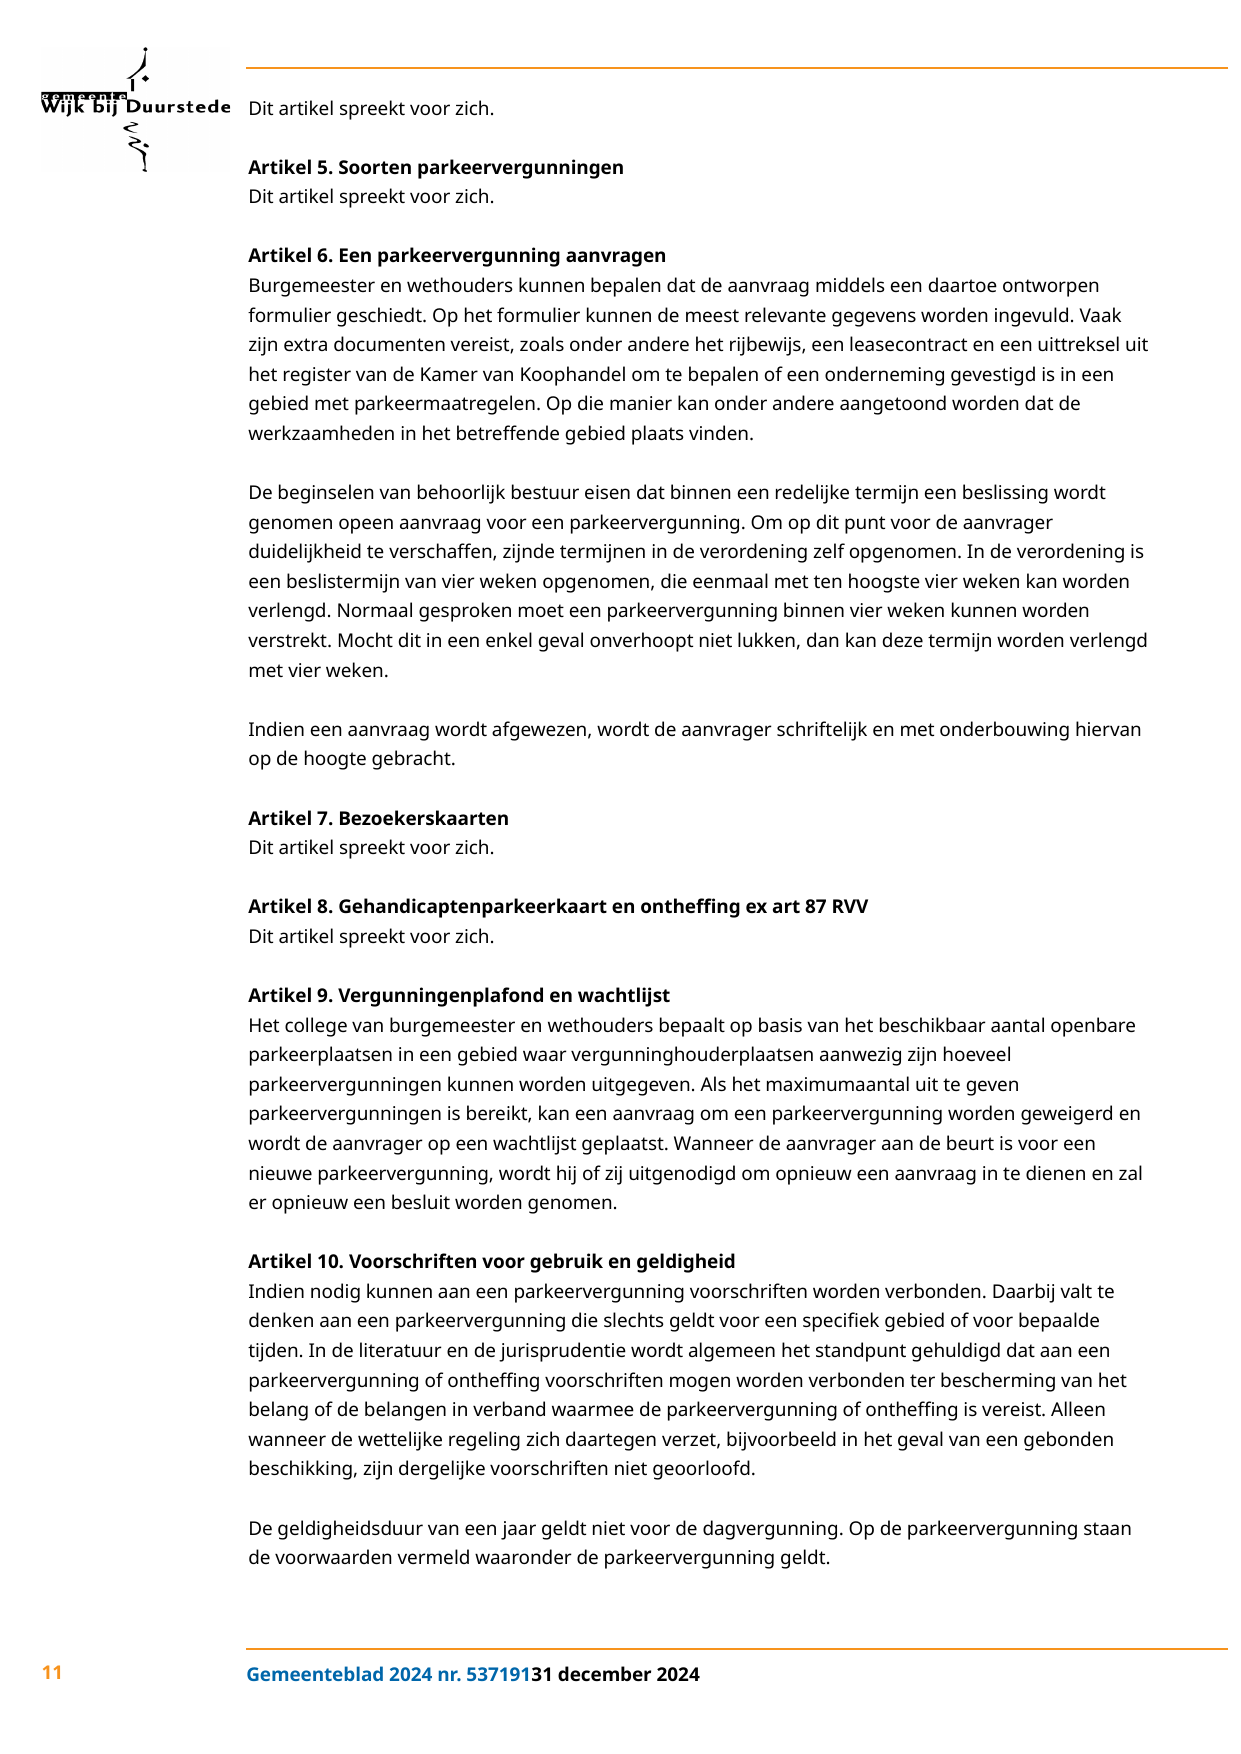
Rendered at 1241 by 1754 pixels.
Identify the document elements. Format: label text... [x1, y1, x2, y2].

text Indien nodig kunnen aan een parkeervergunning voorschriften worden verbonden. Daarbij valt te denken aan een parkeervergunning die slechts geldt voor een specifiek gebied of voor bepaalde tijden. In de literatuur en de jurisprudentie wordt algemeen het standpunt gehuldigd dat aan een parkeervergunning of ontheffing voorschriften mogen worden verbonden ter bescherming van het belang of de belangen in verband waarmee de parkeervergunning of ontheffing is vereist. Alleen wanneer de wettelijke regeling zich daartegen verzet, bijvoorbeeld in het geval van een gebonden beschikking, zijn dergelijke voorschriften niet geoorloofd. [248, 1278, 1152, 1481]
text De geldigheidsduur van een jaar geldt niet voor de dagvergunning. Op de parkeervergunning staan de voorwaarden vermeld waaronder de parkeervergunning geldt. [248, 1515, 1152, 1570]
text Dit artikel spreekt voor zich. [248, 183, 1152, 209]
text Artikel 10. Voorschriften voor gebruik en geldigheid [248, 1248, 1152, 1274]
text Artikel 8. Gehandicaptenparkeerkaart en ontheffing ex art 87 RVV [248, 893, 1152, 919]
text Het college van burgemeester en wethouders bepaalt op basis van het beschikbaar aantal openbare parkeerplaatsen in een gebied waar vergunninghouderplaatsen aanwezig zijn hoeveel parkeervergunningen kunnen worden uitgegeven. Als het maximumaantal uit te geven parkeervergunningen is bereikt, kan een aanvraag om een parkeervergunning worden geweigerd en wordt de aanvrager op een wachtlijst geplaatst. Wanneer de aanvrager aan de beurt is voor een nieuwe parkeervergunning, wordt hij of zij uitgenodigd om opnieuw een aanvraag in te dienen en zal er opnieuw een besluit worden genomen. [248, 1012, 1152, 1215]
text Dit artikel spreekt voor zich. [248, 95, 1152, 121]
text Artikel 7. Bezoekerskaarten [248, 805, 1152, 831]
text Artikel 5. Soorten parkeervergunningen [248, 154, 1152, 180]
text Burgemeester en wethouders kunnen bepalen dat de aanvraag middels een daartoe ontworpen formulier geschiedt. Op het formulier kunnen de meest relevante gegevens worden ingevuld. Vaak zijn extra documenten vereist, zoals onder andere het rijbewijs, een leasecontract en een uittreksel uit het register van de Kamer van Koophandel om te bepalen of een onderneming gevestigd is in een gebied met parkeermaatregelen. Op die manier kan onder andere aangetoond worden dat de werkzaamheden in het betreffende gebied plaats vinden. [248, 272, 1152, 446]
text Artikel 6. Een parkeervergunning aanvragen [248, 243, 1152, 268]
text Indien een aanvraag wordt afgewezen, wordt de aanvrager schriftelijk en met onderbouwing hiervan op de hoogte gebracht. [248, 716, 1152, 771]
text Dit artikel spreekt voor zich. [248, 923, 1152, 949]
picture [41, 47, 231, 172]
text Artikel 9. Vergunningenplafond en wachtlijst [248, 982, 1152, 1008]
text De beginselen van behoorlijk bestuur eisen dat binnen een redelijke termijn een beslissing wordt genomen opeen aanvraag voor een parkeervergunning. Om op dit punt voor de aanvrager duidelijkheid te verschaffen, zijnde termijnen in de verordening zelf opgenomen. In de verordening is een beslistermijn van vier weken opgenomen, die eenmaal met ten hoogste vier weken kan worden verlengd. Normaal gesproken moet een parkeervergunning binnen vier weken kunnen worden verstrekt. Mocht dit in een enkel geval onverhoopt niet lukken, dan kan deze termijn worden verlengd met vier weken. [248, 479, 1152, 683]
text Dit artikel spreekt voor zich. [248, 834, 1152, 860]
